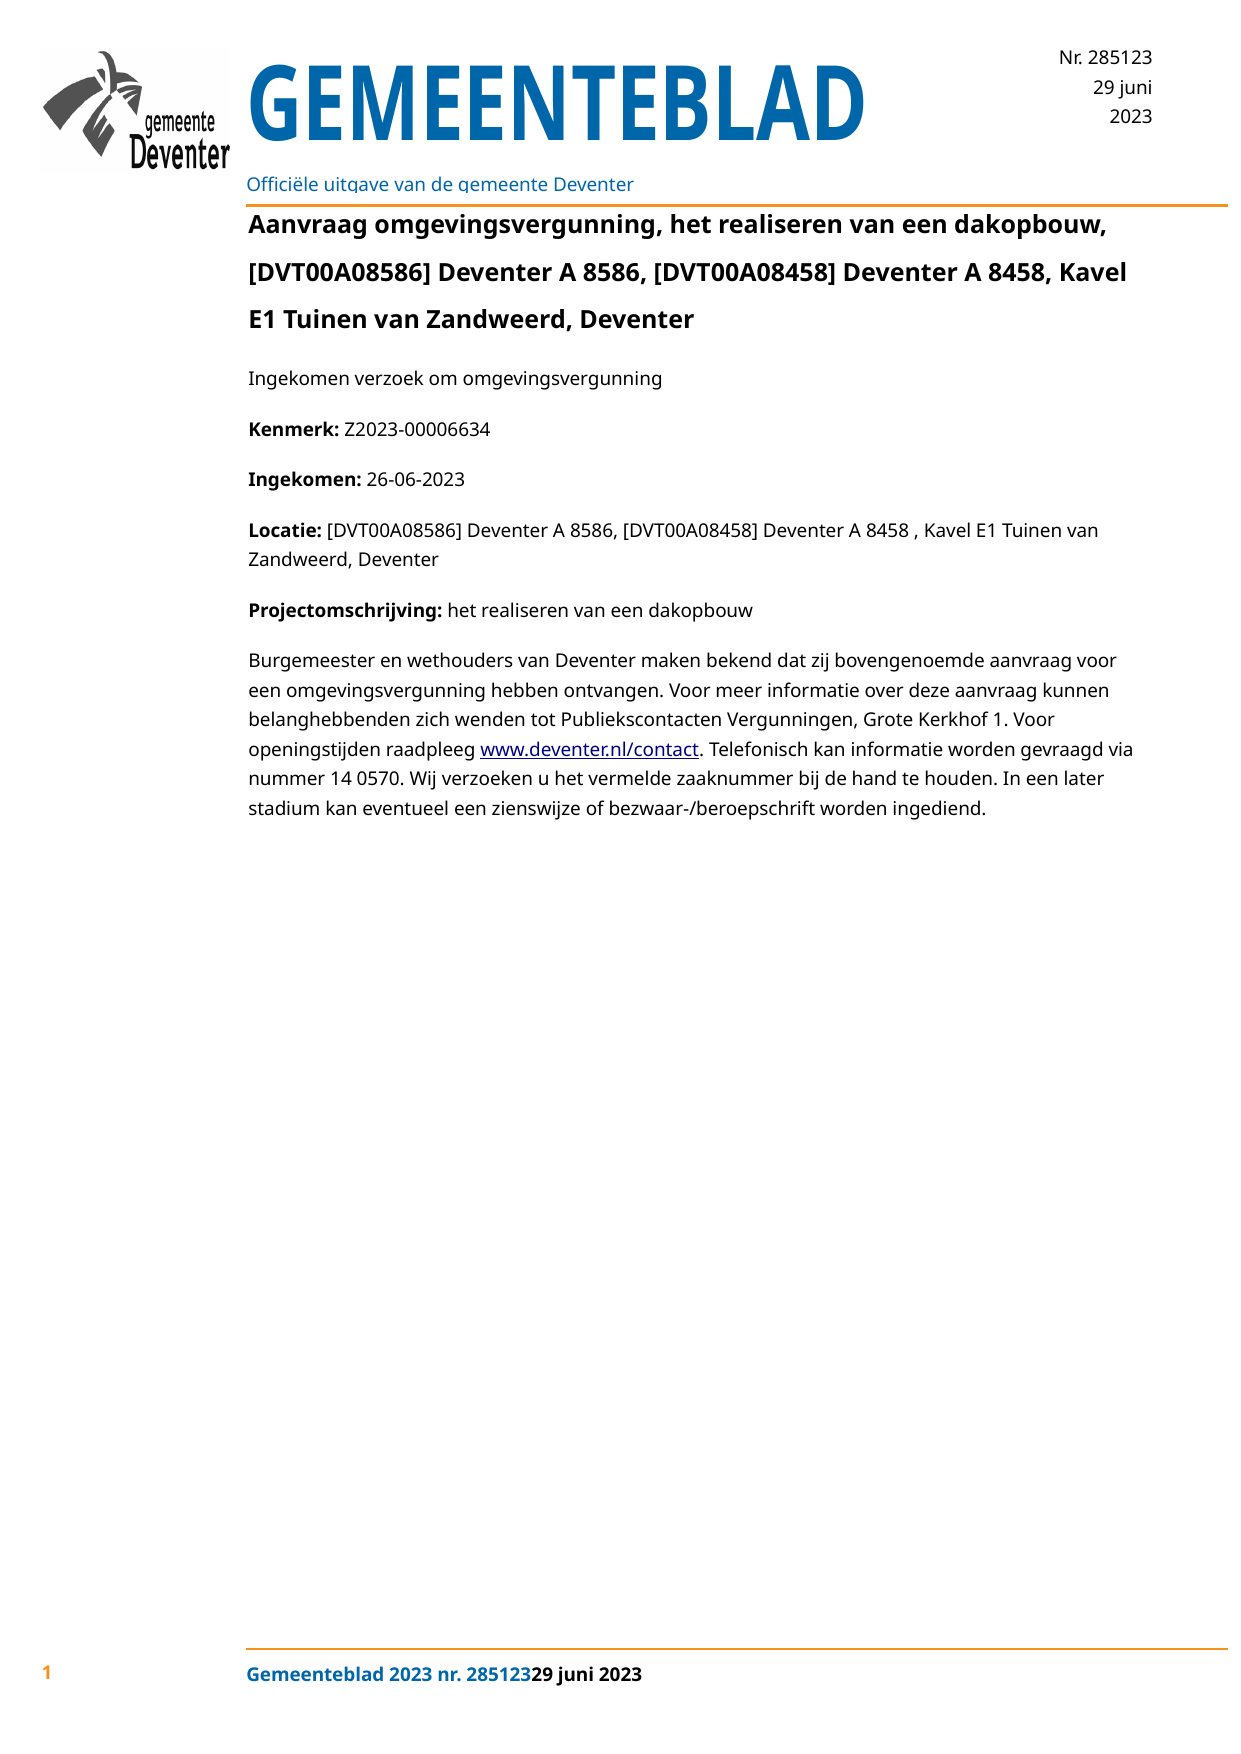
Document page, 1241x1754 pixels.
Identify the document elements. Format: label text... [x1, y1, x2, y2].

picture [41, 47, 231, 172]
text Ingekomen: 26-06-2023 [248, 466, 1152, 492]
text Locatie: [DVT00A08586] Deventer A 8586, [DVT00A08458] Deventer A 8458 , Kavel E1 Tuinen van Zandweerd, Deventer [248, 517, 1152, 572]
text Kenmerk: Z2023-00006634 [248, 416, 1152, 442]
text Projectomschrijving: het realiseren van een dakopbouw [248, 597, 1152, 622]
text Ingekomen verzoek om omgevingsvergunning [248, 366, 1152, 391]
text Aanvraag omgevingsvergunning, het realiseren van een dakopbouw, [DVT00A08586] Deventer A 8586, [DVT00A08458] Deventer A 8458, Kavel E1 Tuinen van Zandweerd, Deventer [248, 207, 1152, 336]
text Burgemeester en wethouders van Deventer maken bekend dat zij bovengenoemde aanvraag voor een omgevingsvergunning hebben ontvangen. Voor meer informatie over deze aanvraag kunnen belanghebbenden zich wenden tot Publiekscontacten Vergunningen, Grote Kerkhof 1. Voor openingstijden raadpleeg www.deventer.nl/contact. Telefonisch kan informatie worden gevraagd via nummer 14 0570. Wij verzoeken u het vermelde zaaknummer bij de hand te houden. In een later stadium kan eventueel een zienswijze of bezwaar-/beroepschrift worden ingediend. [248, 647, 1152, 821]
